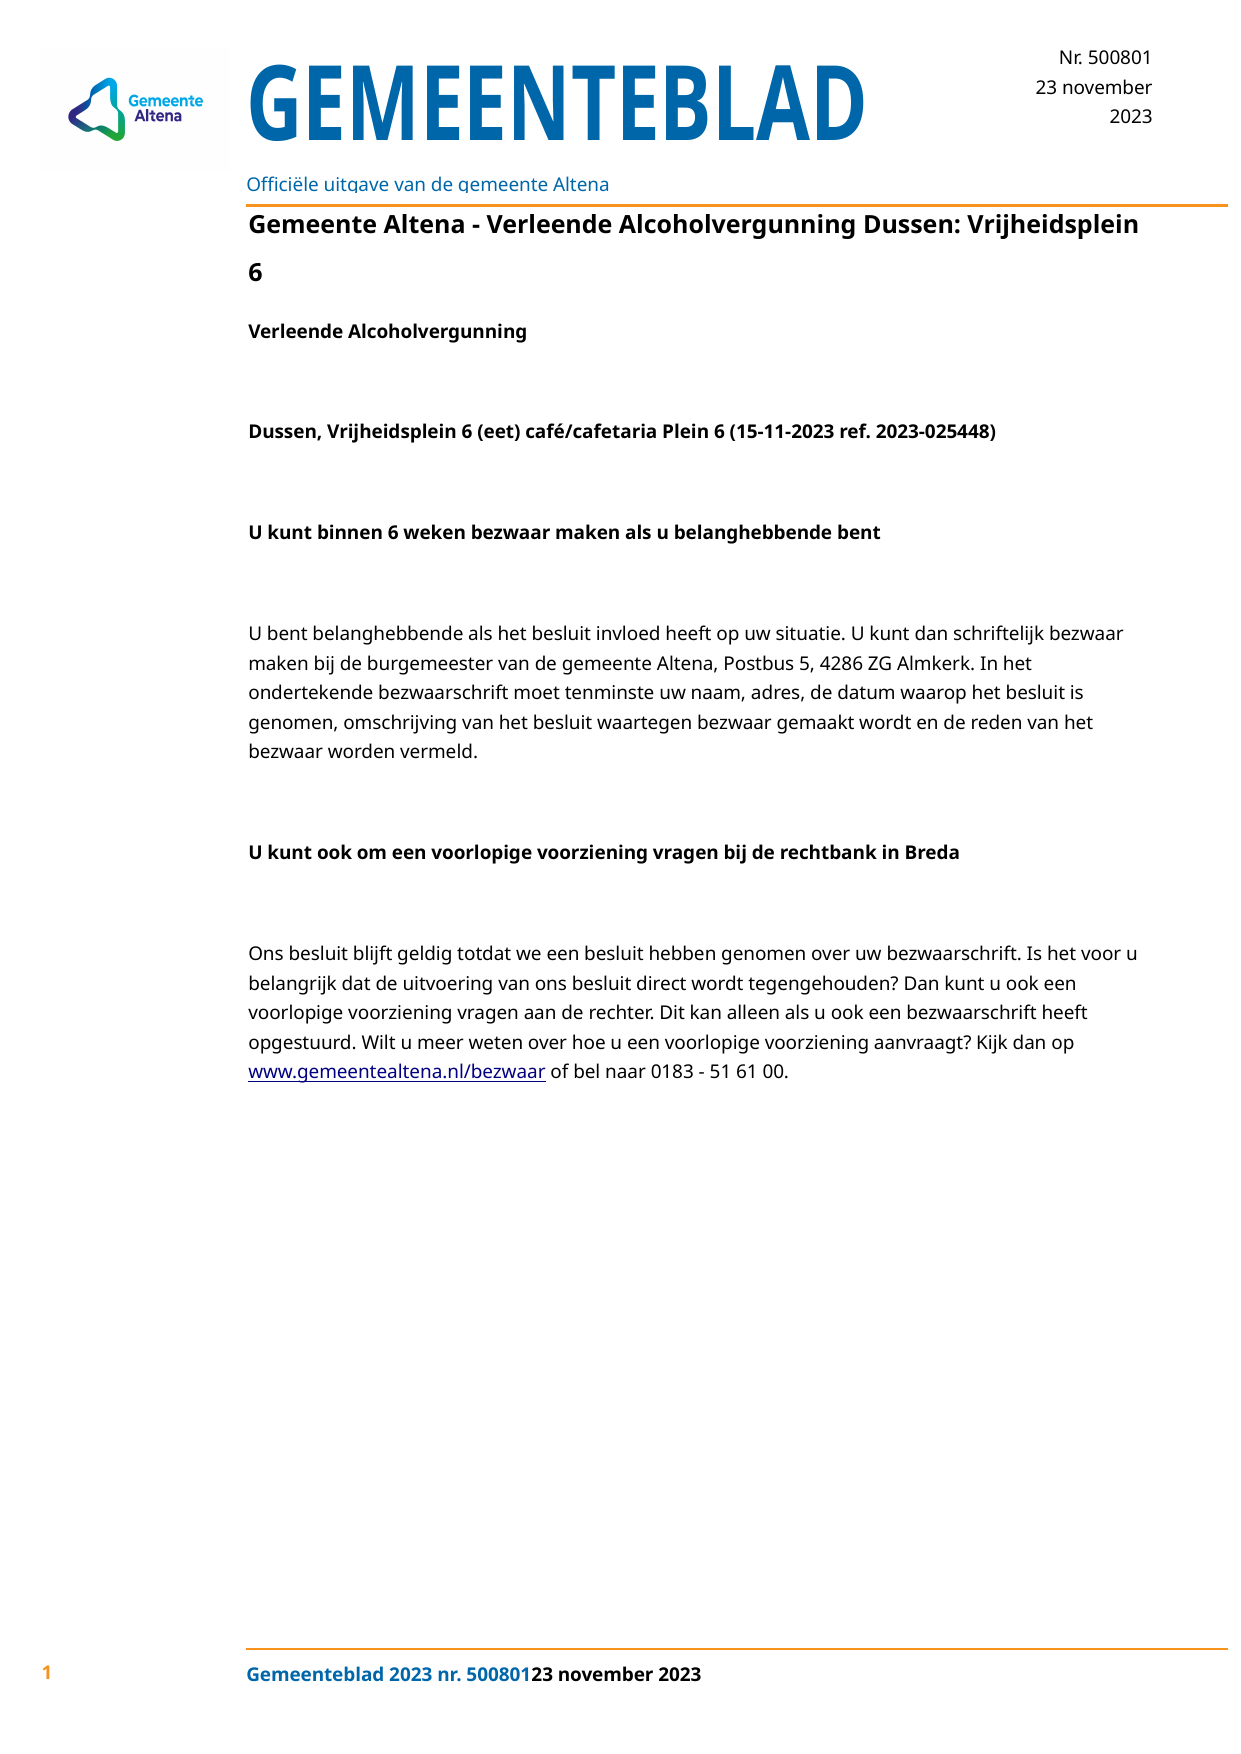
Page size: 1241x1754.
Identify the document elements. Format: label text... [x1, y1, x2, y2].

text Dussen, Vrijheidsplein 6 (eet) café/cafetaria Plein 6 (15-11-2023 ref. 2023-025448) [248, 419, 1152, 444]
picture [41, 47, 231, 172]
text Gemeente Altena - Verleende Alcoholvergunning Dussen: Vrijheidsplein 6 [248, 207, 1152, 288]
text U bent belanghebbende als het besluit invloed heeft op uw situatie. U kunt dan schriftelijk bezwaar maken bij de burgemeester van de gemeente Altena, Postbus 5, 4286 ZG Almkerk. In het ondertekende bezwaarschrift moet tenminste uw naam, adres, de datum waarop het besluit is genomen, omschrijving van het besluit waartegen bezwaar gemaakt wordt en de reden van het bezwaar worden vermeld. [248, 620, 1152, 764]
text Verleende Alcoholvergunning [248, 318, 1152, 344]
text Ons besluit blijft geldig totdat we een besluit hebben genomen over uw bezwaarschrift. Is het voor u belangrijk dat de uitvoering van ons besluit direct wordt tegengehouden? Dan kunt u ook een voorlopige voorziening vragen aan de rechter. Dit kan alleen als u ook een bezwaarschrift heeft opgestuurd. Wilt u meer weten over hoe u een voorlopige voorziening aanvraagt? Kijk dan op www.gemeentealtena.nl/bezwaar of bel naar 0183 - 51 61 00. [248, 940, 1152, 1084]
text U kunt ook om een voorlopige voorziening vragen bij de rechtbank in Breda [248, 839, 1152, 865]
text U kunt binnen 6 weken bezwaar maken als u belanghebbende bent [248, 519, 1152, 545]
